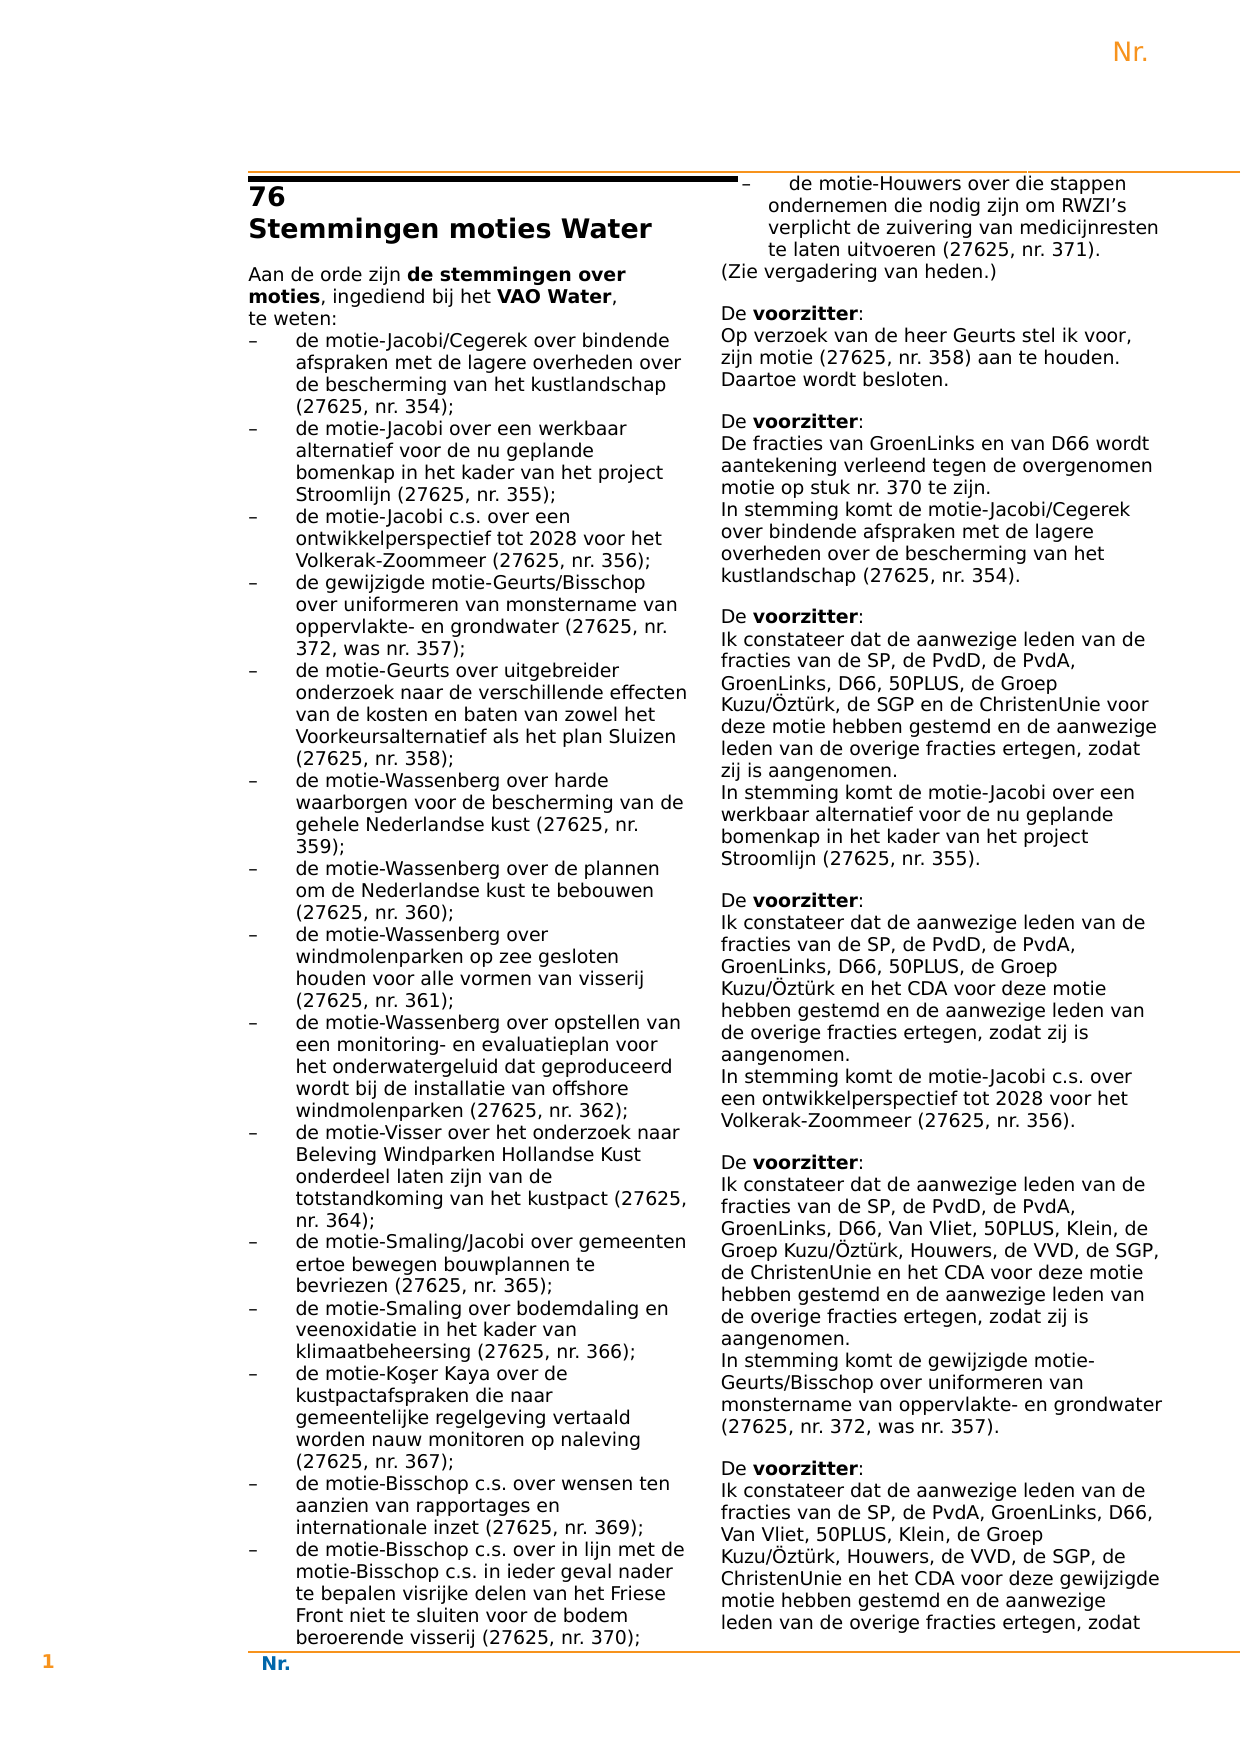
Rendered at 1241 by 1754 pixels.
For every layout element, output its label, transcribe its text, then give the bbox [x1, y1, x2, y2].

list de gewijzigde motie-Geurts/Bisschop over uniformeren van monstername van oppervlakte- en grondwater (27625, nr. 372, was nr. 357); [248, 572, 691, 660]
list de motie-Smaling/Jacobi over gemeenten ertoe bewegen bouwplannen te bevriezen (27625, nr. 365); [248, 1231, 691, 1297]
text De voorzitter: [721, 1458, 1163, 1480]
list de motie-Jacobi c.s. over een ontwikkelperspectief tot 2028 voor het Volkerak-Zoommeer (27625, nr. 356); [248, 506, 691, 572]
text Ik constateer dat de aanwezige leden van de fracties van de SP, de PvdD, de PvdA, GroenLinks, D66, 50PLUS, de Groep Kuzu/Öztürk, de SGP en de ChristenUnie voor deze motie hebben gestemd en de aanwezige leden van de overige fracties ertegen, zodat zij is aangenomen. [721, 628, 1163, 782]
text De voorzitter: [721, 1152, 1163, 1174]
text In stemming komt de motie-Jacobi over een werkbaar alternatief voor de nu geplande bomenkap in het kader van het project Stroomlijn (27625, nr. 355). [721, 782, 1163, 870]
list de motie-Jacobi over een werkbaar alternatief voor de nu geplande bomenkap in het kader van het project Stroomlijn (27625, nr. 355); [248, 418, 691, 506]
list de motie-Bisschop c.s. over in lijn met de motie-Bisschop c.s. in ieder geval nader te bepalen visrijke delen van het Friese Front niet te sluiten voor de bodem beroerende visserij (27625, nr. 370); [248, 1539, 691, 1649]
text (Zie vergadering van heden.) [721, 261, 1163, 283]
list de motie-Wassenberg over windmolenparken op zee gesloten houden voor alle vormen van visserij (27625, nr. 361); [248, 924, 691, 1012]
text In stemming komt de gewijzigde motie-Geurts/Bisschop over uniformeren van monstername van oppervlakte- en grondwater (27625, nr. 372, was nr. 357). [721, 1350, 1163, 1438]
list de motie-Smaling over bodemdaling en veenoxidatie in het kader van klimaatbeheersing (27625, nr. 366); [248, 1297, 691, 1363]
list de motie-Visser over het onderzoek naar Beleving Windparken Hollandse Kust onderdeel laten zijn van de totstandkoming van het kustpact (27625, nr. 364); [248, 1122, 691, 1231]
text In stemming komt de motie-Jacobi/Cegerek over bindende afspraken met de lagere overheden over de bescherming van het kustlandschap (27625, nr. 354). [721, 498, 1163, 586]
list de motie-Jacobi/Cegerek over bindende afspraken met de lagere overheden over de bescherming van het kustlandschap (27625, nr. 354); [248, 330, 691, 418]
text Ik constateer dat de aanwezige leden van de fracties van de SP, de PvdD, de PvdA, GroenLinks, D66, Van Vliet, 50PLUS, Klein, de Groep Kuzu/Öztürk, Houwers, de VVD, de SGP, de ChristenUnie en het CDA voor deze motie hebben gestemd en de aanwezige leden van de overige fracties ertegen, zodat zij is aangenomen. [721, 1174, 1163, 1350]
text De voorzitter: [721, 411, 1163, 433]
list de motie-Wassenberg over opstellen van een monitoring- en evaluatieplan voor het onderwatergeluid dat geproduceerd wordt bij de installatie van offshore windmolenparken (27625, nr. 362); [248, 1012, 691, 1122]
text De voorzitter: [721, 303, 1163, 325]
list de motie-Koşer Kaya over de kustpactafspraken die naar gemeentelijke regelgeving vertaald worden nauw monitoren op naleving (27625, nr. 367); [248, 1363, 691, 1473]
title 76 Stemmingen moties Water [248, 182, 691, 244]
text Daartoe wordt besloten. [721, 369, 1163, 391]
list de motie-Wassenberg over harde waarborgen voor de bescherming van de gehele Nederlandse kust (27625, nr. 359); [248, 770, 691, 858]
list de motie-Bisschop c.s. over wensen ten aanzien van rapportages en internationale inzet (27625, nr. 369); [248, 1473, 691, 1539]
text De fracties van GroenLinks en van D66 wordt aantekening verleend tegen de overgenomen motie op stuk nr. 370 te zijn. [721, 433, 1163, 498]
text De voorzitter: [721, 606, 1163, 628]
list de motie-Wassenberg over de plannen om de Nederlandse kust te bebouwen (27625, nr. 360); [248, 858, 691, 924]
text De voorzitter: [721, 890, 1163, 912]
text te weten: [248, 308, 691, 330]
list de motie-Houwers over die stappen ondernemen die nodig zijn om RWZI’s verplicht de zuivering van medicijnresten te laten uitvoeren (27625, nr. 371). [721, 173, 1163, 261]
list de motie-Geurts over uitgebreider onderzoek naar de verschillende effecten van de kosten en baten van zowel het Voorkeursalternatief als het plan Sluizen (27625, nr. 358); [248, 660, 691, 770]
text Ik constateer dat de aanwezige leden van de fracties van de SP, de PvdD, de PvdA, GroenLinks, D66, 50PLUS, de Groep Kuzu/Öztürk en het CDA voor deze motie hebben gestemd en de aanwezige leden van de overige fracties ertegen, zodat zij is aangenomen. [721, 912, 1163, 1066]
text In stemming komt de motie-Jacobi c.s. over een ontwikkelperspectief tot 2028 voor het Volkerak-Zoommeer (27625, nr. 356). [721, 1066, 1163, 1132]
text Aan de orde zijn de stemmingen over moties, ingediend bij het VAO Water, [248, 264, 691, 308]
text Ik constateer dat de aanwezige leden van de fracties van de SP, de PvdA, GroenLinks, D66, Van Vliet, 50PLUS, Klein, de Groep Kuzu/Öztürk, Houwers, de VVD, de SGP, de ChristenUnie en het CDA voor deze gewijzigde motie hebben gestemd en de aanwezige leden van de overige fracties ertegen, zodat [721, 1480, 1163, 1633]
text Op verzoek van de heer Geurts stel ik voor, zijn motie (27625, nr. 358) aan te houden. [721, 325, 1163, 369]
